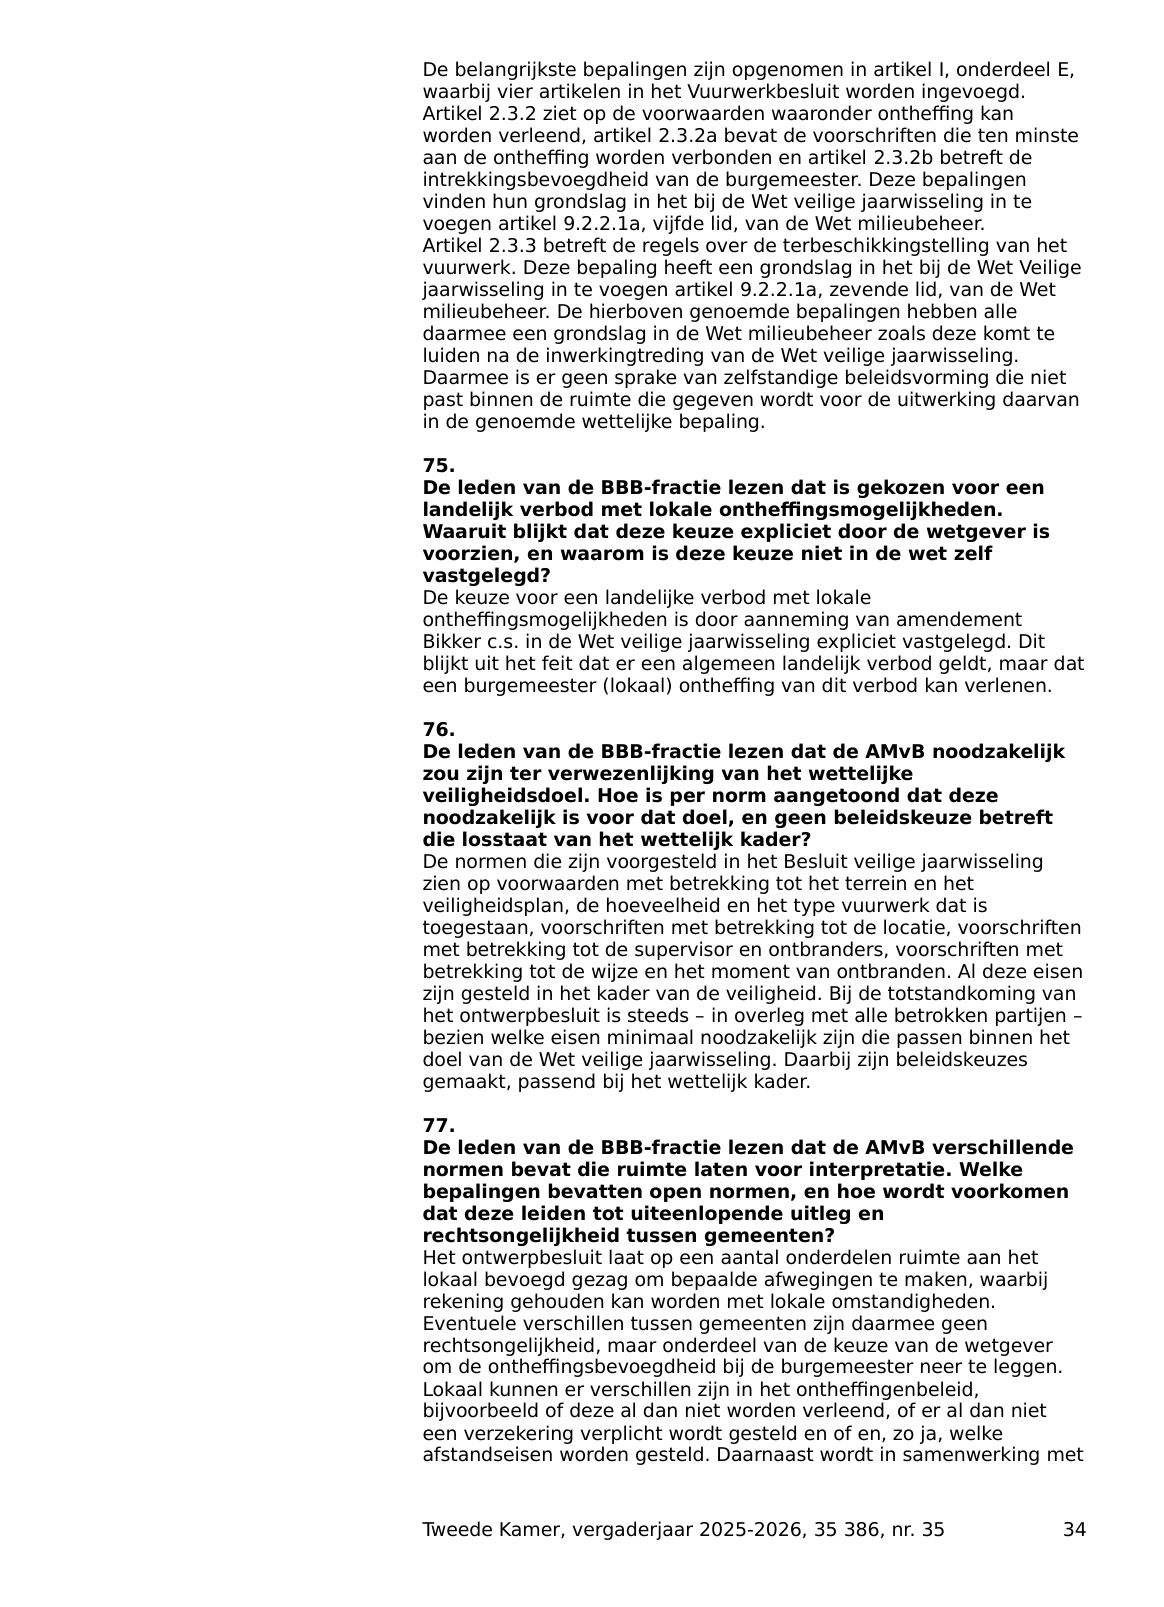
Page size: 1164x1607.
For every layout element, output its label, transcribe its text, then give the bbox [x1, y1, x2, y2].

text 77. [422, 1115, 1087, 1137]
text Het ontwerpbesluit laat op een aantal onderdelen ruimte aan het lokaal bevoegd gezag om bepaalde afwegingen te maken, waarbij rekening gehouden kan worden met lokale omstandigheden. Eventuele verschillen tussen gemeenten zijn daarmee geen rechtsongelijkheid, maar onderdeel van de keuze van de wetgever om de ontheffingsbevoegdheid bij de burgemeester neer te leggen. Lokaal kunnen er verschillen zijn in het ontheffingenbeleid, bijvoorbeeld of deze al dan niet worden verleend, of er al dan niet een verzekering verplicht wordt gesteld en of en, zo ja, welke afstandseisen worden gesteld. Daarnaast wordt in samenwerking met [422, 1247, 1087, 1466]
text De belangrijkste bepalingen zijn opgenomen in artikel I, onderdeel E, waarbij vier artikelen in het Vuurwerkbesluit worden ingevoegd. Artikel 2.3.2 ziet op de voorwaarden waaronder ontheffing kan worden verleend, artikel 2.3.2a bevat de voorschriften die ten minste aan de ontheffing worden verbonden en artikel 2.3.2b betreft de intrekkingsbevoegdheid van de burgemeester. Deze bepalingen vinden hun grondslag in het bij de Wet veilige jaarwisseling in te voegen artikel 9.2.2.1a, vijfde lid, van de Wet milieubeheer. Artikel 2.3.3 betreft de regels over de terbeschikkingstelling van het vuurwerk. Deze bepaling heeft een grondslag in het bij de Wet Veilige jaarwisseling in te voegen artikel 9.2.2.1a, zevende lid, van de Wet milieubeheer. De hierboven genoemde bepalingen hebben alle daarmee een grondslag in de Wet milieubeheer zoals deze komt te luiden na de inwerkingtreding van de Wet veilige jaarwisseling. Daarmee is er geen sprake van zelfstandige beleidsvorming die niet past binnen de ruimte die gegeven wordt voor de uitwerking daarvan in de genoemde wettelijke bepaling. [422, 59, 1087, 433]
text 76. [422, 719, 1087, 741]
text De keuze voor een landelijke verbod met lokale ontheffingsmogelijkheden is door aanneming van amendement Bikker c.s. in de Wet veilige jaarwisseling expliciet vastgelegd. Dit blijkt uit het feit dat er een algemeen landelijk verbod geldt, maar dat een burgemeester (lokaal) ontheffing van dit verbod kan verlenen. [422, 587, 1087, 697]
text De normen die zijn voorgesteld in het Besluit veilige jaarwisseling zien op voorwaarden met betrekking tot het terrein en het veiligheidsplan, de hoeveelheid en het type vuurwerk dat is toegestaan, voorschriften met betrekking tot de locatie, voorschriften met betrekking tot de supervisor en ontbranders, voorschriften met betrekking tot de wijze en het moment van ontbranden. Al deze eisen zijn gesteld in het kader van de veiligheid. Bij de totstandkoming van het ontwerpbesluit is steeds – in overleg met alle betrokken partijen – bezien welke eisen minimaal noodzakelijk zijn die passen binnen het doel van de Wet veilige jaarwisseling. Daarbij zijn beleidskeuzes gemaakt, passend bij het wettelijk kader. [422, 851, 1087, 1092]
text De leden van de BBB-fractie lezen dat is gekozen voor een landelijk verbod met lokale ontheffingsmogelijkheden. Waaruit blijkt dat deze keuze expliciet door de wetgever is voorzien, en waarom is deze keuze niet in de wet zelf vastgelegd? [422, 477, 1087, 587]
text De leden van de BBB-fractie lezen dat de AMvB noodzakelijk zou zijn ter verwezenlijking van het wettelijke veiligheidsdoel. Hoe is per norm aangetoond dat deze noodzakelijk is voor dat doel, en geen beleidskeuze betreft die losstaat van het wettelijk kader? [422, 741, 1087, 851]
text De leden van de BBB-fractie lezen dat de AMvB verschillende normen bevat die ruimte laten voor interpretatie. Welke bepalingen bevatten open normen, en hoe wordt voorkomen dat deze leiden tot uiteenlopende uitleg en rechtsongelijkheid tussen gemeenten? [422, 1137, 1087, 1247]
text 75. [422, 455, 1087, 477]
